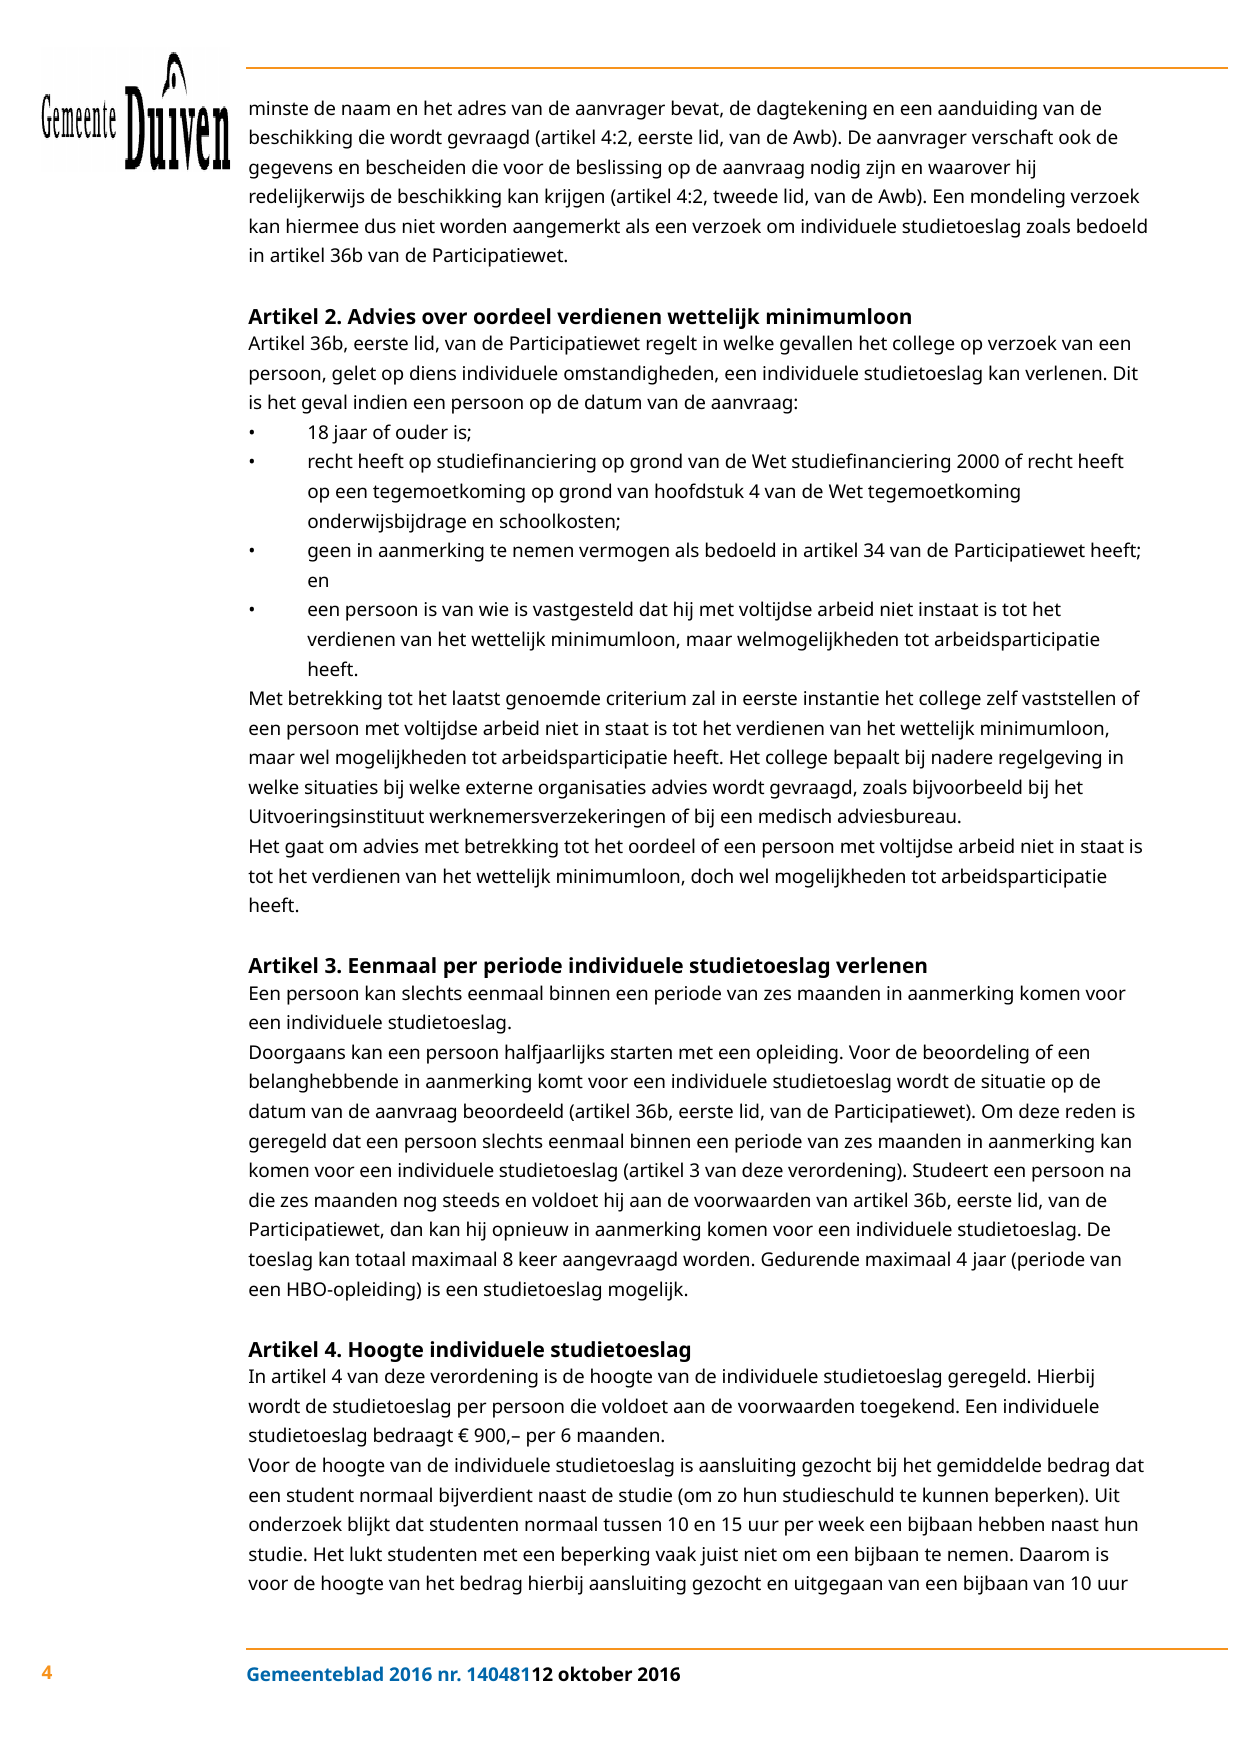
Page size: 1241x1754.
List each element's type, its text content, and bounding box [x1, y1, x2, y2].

text Doorgaans kan een persoon halfjaarlijks starten met een opleiding. Voor de beoordeling of een belanghebbende in aanmerking komt voor een individuele studietoeslag wordt de situatie op de datum van de aanvraag beoordeeld (artikel 36b, eerste lid, van de Participatiewet). Om deze reden is geregeld dat een persoon slechts eenmaal binnen een periode van zes maanden in aanmerking kan komen voor een individuele studietoeslag (artikel 3 van deze verordening). Studeert een persoon na die zes maanden nog steeds en voldoet hij aan de voorwaarden van artikel 36b, eerste lid, van de Participatiewet, dan kan hij opnieuw in aanmerking komen voor een individuele studietoeslag. De toeslag kan totaal maximaal 8 keer aangevraagd worden. Gedurende maximaal 4 jaar (periode van een HBO-opleiding) is een studietoeslag mogelijk. [248, 1039, 1152, 1302]
text Artikel 36b, eerste lid, van de Participatiewet regelt in welke gevallen het college op verzoek van een persoon, gelet op diens individuele omstandigheden, een individuele studietoeslag kan verlenen. Dit is het geval indien een persoon op de datum van de aanvraag: [248, 330, 1152, 415]
list recht heeft op studiefinanciering op grond van de Wet studiefinanciering 2000 of recht heeft op een tegemoetkoming op grond van hoofdstuk 4 van de Wet tegemoetkoming onderwijsbijdrage en schoolkosten; [248, 449, 1152, 533]
list geen in aanmerking te nemen vermogen als bedoeld in artikel 34 van de Participatiewet heeft; en [248, 537, 1152, 593]
text minste de naam en het adres van de aanvrager bevat, de dagtekening en een aanduiding van de beschikking die wordt gevraagd (artikel 4:2, eerste lid, van de Awb). De aanvrager verschaft ook de gegevens en bescheiden die voor de beslissing op de aanvraag nodig zijn en waarover hij redelijkerwijs de beschikking kan krijgen (artikel 4:2, tweede lid, van de Awb). Een mondeling verzoek kan hiermee dus niet worden aangemerkt als een verzoek om individuele studietoeslag zoals bedoeld in artikel 36b van de Participatiewet. [248, 95, 1152, 268]
text Een persoon kan slechts eenmaal binnen een periode van zes maanden in aanmerking komen voor een individuele studietoeslag. [248, 980, 1152, 1035]
text Het gaat om advies met betrekking tot het oordeel of een persoon met voltijdse arbeid niet in staat is tot het verdienen van het wettelijk minimumloon, doch wel mogelijkheden tot arbeidsparticipatie heeft. [248, 833, 1152, 918]
text Artikel 4. Hoogte individuele studietoeslag [248, 1335, 1152, 1363]
text In artikel 4 van deze verordening is de hoogte van de individuele studietoeslag geregeld. Hierbij wordt de studietoeslag per persoon die voldoet aan de voorwaarden toegekend. Een individuele studietoeslag bedraagt € 900,– per 6 maanden. [248, 1363, 1152, 1448]
list 18 jaar of ouder is; [248, 419, 1152, 445]
text Artikel 2. Advies over oordeel verdienen wettelijk minimumloon [248, 302, 1152, 330]
list een persoon is van wie is vastgesteld dat hij met voltijdse arbeid niet instaat is tot het verdienen van het wettelijk minimumloon, maar welmogelijkheden tot arbeidsparticipatie heeft. [248, 597, 1152, 681]
picture [41, 47, 231, 172]
text Voor de hoogte van de individuele studietoeslag is aansluiting gezocht bij het gemiddelde bedrag dat een student normaal bijverdient naast de studie (om zo hun studieschuld te kunnen beperken). Uit onderzoek blijkt dat studenten normaal tussen 10 en 15 uur per week een bijbaan hebben naast hun studie. Het lukt studenten met een beperking vaak juist niet om een bijbaan te nemen. Daarom is voor de hoogte van het bedrag hierbij aansluiting gezocht en uitgegaan van een bijbaan van 10 uur [248, 1452, 1152, 1596]
text Artikel 3. Eenmaal per periode individuele studietoeslag verlenen [248, 952, 1152, 980]
text Met betrekking tot het laatst genoemde criterium zal in eerste instantie het college zelf vaststellen of een persoon met voltijdse arbeid niet in staat is tot het verdienen van het wettelijk minimumloon, maar wel mogelijkheden tot arbeidsparticipatie heeft. Het college bepaalt bij nadere regelgeving in welke situaties bij welke externe organisaties advies wordt gevraagd, zoals bijvoorbeeld bij het Uitvoeringsinstituut werknemersverzekeringen of bij een medisch adviesbureau. [248, 685, 1152, 829]
